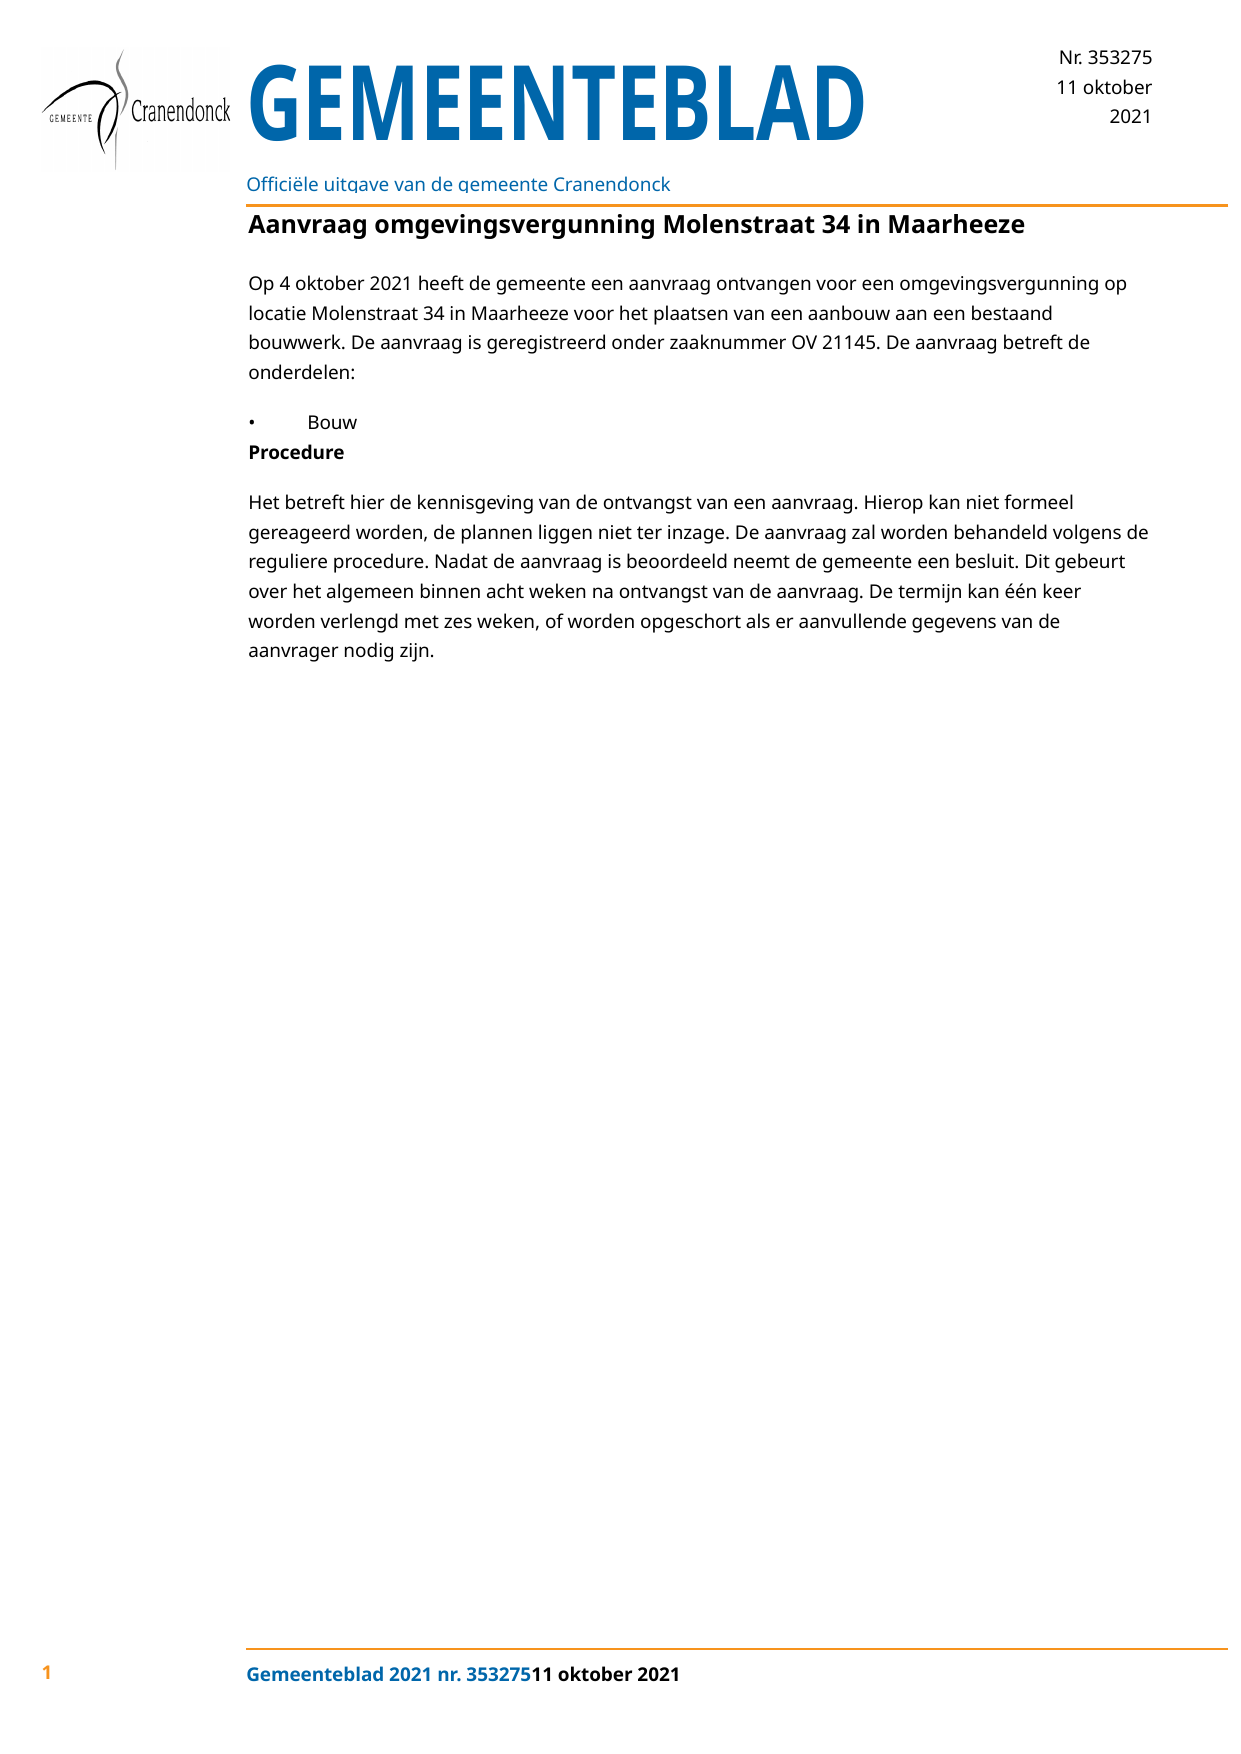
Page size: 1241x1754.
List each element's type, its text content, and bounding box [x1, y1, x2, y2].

text Op 4 oktober 2021 heeft de gemeente een aanvraag ontvangen voor een omgevingsvergunning op locatie Molenstraat 34 in Maarheeze voor het plaatsen van een aanbouw aan een bestaand bouwwerk. De aanvraag is geregistreerd onder zaaknummer OV 21145. De aanvraag betreft de onderdelen: [248, 270, 1152, 385]
text Procedure [248, 439, 1152, 465]
picture [41, 47, 231, 172]
text Het betreft hier de kennisgeving van de ontvangst van een aanvraag. Hierop kan niet formeel gereageerd worden, de plannen liggen niet ter inzage. De aanvraag zal worden behandeld volgens de reguliere procedure. Nadat de aanvraag is beoordeeld neemt de gemeente een besluit. Dit gebeurt over het algemeen binnen acht weken na ontvangst van de aanvraag. De termijn kan één keer worden verlengd met zes weken, of worden opgeschort als er aanvullende gegevens van de aanvrager nodig zijn. [248, 489, 1152, 663]
text Aanvraag omgevingsvergunning Molenstraat 34 in Maarheeze [248, 207, 1152, 241]
list Bouw [248, 409, 1152, 435]
